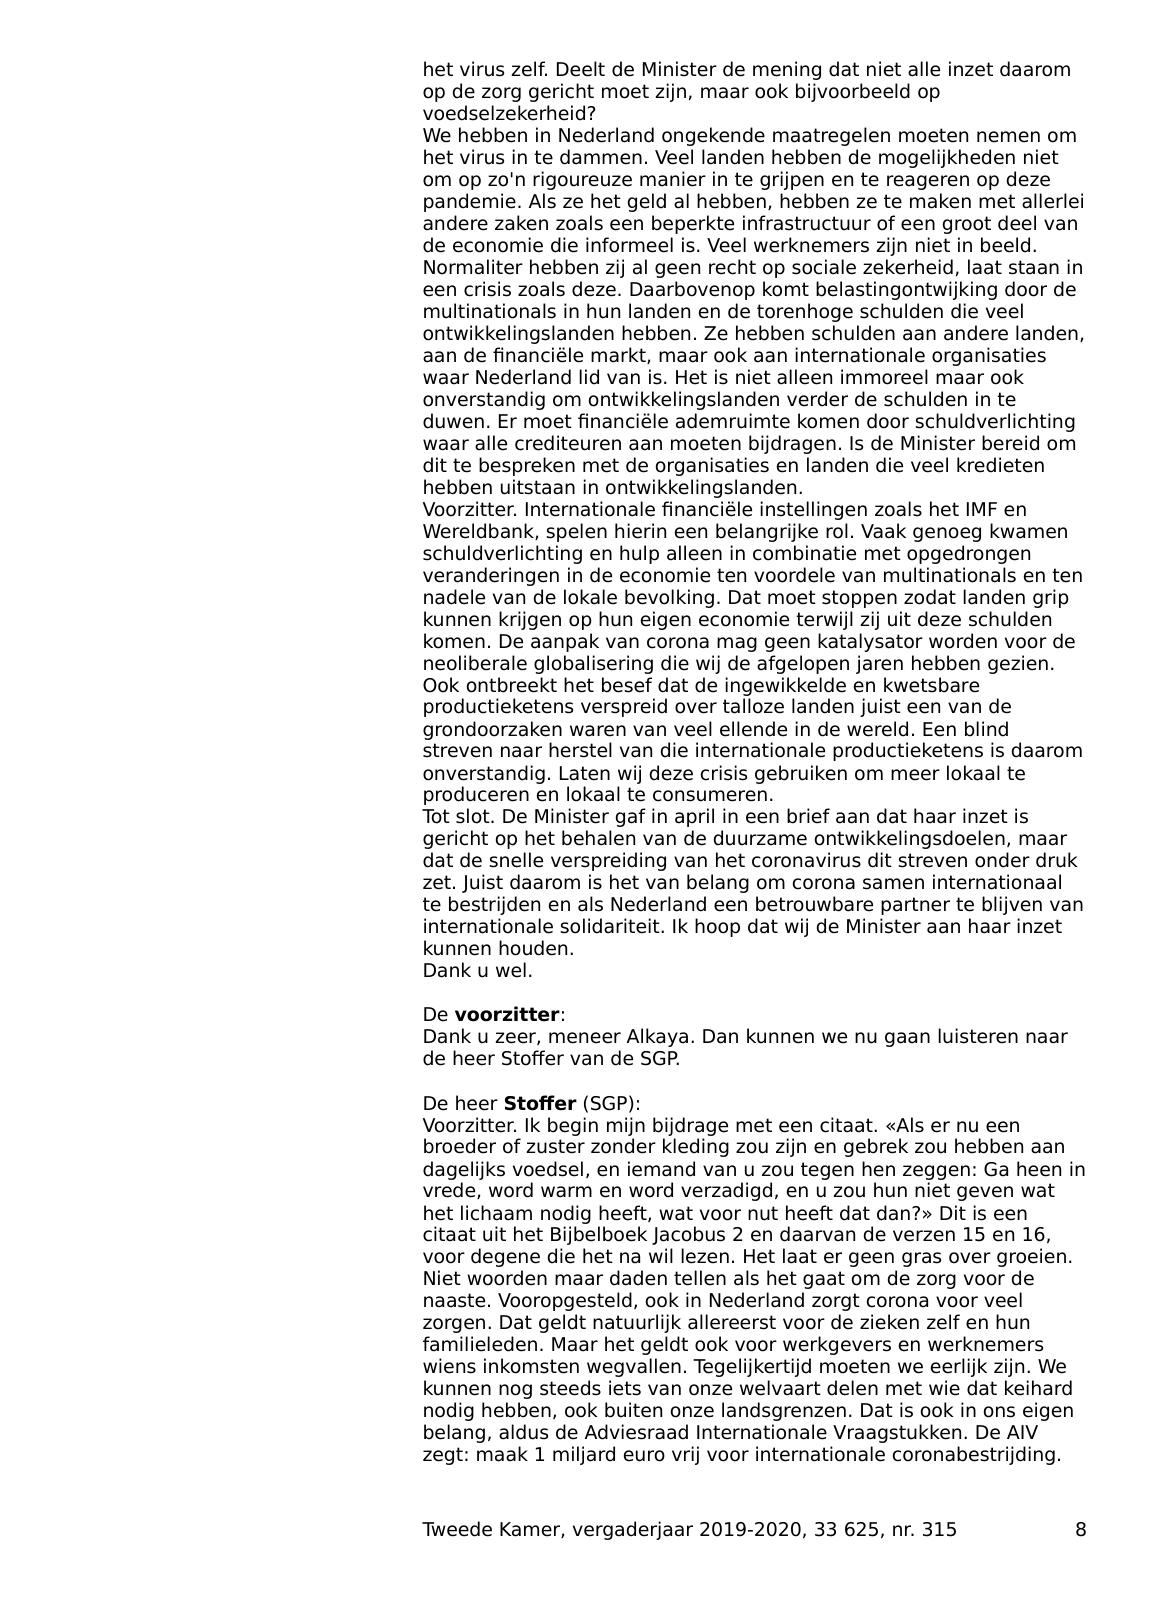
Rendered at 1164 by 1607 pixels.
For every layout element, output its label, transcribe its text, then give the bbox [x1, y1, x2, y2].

text Dank u zeer, meneer Alkaya. Dan kunnen we nu gaan luisteren naar de heer Stoffer van de SGP. [422, 1026, 1087, 1070]
text Voorzitter. Ik begin mijn bijdrage met een citaat. «Als er nu een broeder of zuster zonder kleding zou zijn en gebrek zou hebben aan dagelijks voedsel, en iemand van u zou tegen hen zeggen: Ga heen in vrede, word warm en word verzadigd, en u zou hun niet geven wat het lichaam nodig heeft, wat voor nut heeft dat dan?» Dit is een citaat uit het Bijbelboek Jacobus 2 en daarvan de verzen 15 en 16, voor degene die het na wil lezen. Het laat er geen gras over groeien. Niet woorden maar daden tellen als het gaat om de zorg voor de naaste. Vooropgesteld, ook in Nederland zorgt corona voor veel zorgen. Dat geldt natuurlijk allereerst voor de zieken zelf en hun familieleden. Maar het geldt ook voor werkgevers en werknemers wiens inkomsten wegvallen. Tegelijkertijd moeten we eerlijk zijn. We kunnen nog steeds iets van onze welvaart delen met wie dat keihard nodig hebben, ook buiten onze landsgrenzen. Dat is ook in ons eigen belang, aldus de Adviesraad Internationale Vraagstukken. De AIV zegt: maak 1 miljard euro vrij voor internationale coronabestrijding. [422, 1114, 1087, 1466]
text Voorzitter. Internationale financiële instellingen zoals het IMF en Wereldbank, spelen hierin een belangrijke rol. Vaak genoeg kwamen schuldverlichting en hulp alleen in combinatie met opgedrongen veranderingen in de economie ten voordele van multinationals en ten nadele van de lokale bevolking. Dat moet stoppen zodat landen grip kunnen krijgen op hun eigen economie terwijl zij uit deze schulden komen. De aanpak van corona mag geen katalysator worden voor de neoliberale globalisering die wij de afgelopen jaren hebben gezien. Ook ontbreekt het besef dat de ingewikkelde en kwetsbare productieketens verspreid over talloze landen juist een van de grondoorzaken waren van veel ellende in de wereld. Een blind streven naar herstel van die internationale productieketens is daarom onverstandig. Laten wij deze crisis gebruiken om meer lokaal te produceren en lokaal te consumeren. [422, 499, 1087, 806]
text We hebben in Nederland ongekende maatregelen moeten nemen om het virus in te dammen. Veel landen hebben de mogelijkheden niet om op zo'n rigoureuze manier in te grijpen en te reageren op deze pandemie. Als ze het geld al hebben, hebben ze te maken met allerlei andere zaken zoals een beperkte infrastructuur of een groot deel van de economie die informeel is. Veel werknemers zijn niet in beeld. Normaliter hebben zij al geen recht op sociale zekerheid, laat staan in een crisis zoals deze. Daarbovenop komt belastingontwijking door de multinationals in hun landen en de torenhoge schulden die veel ontwikkelingslanden hebben. Ze hebben schulden aan andere landen, aan de financiële markt, maar ook aan internationale organisaties waar Nederland lid van is. Het is niet alleen immoreel maar ook onverstandig om ontwikkelingslanden verder de schulden in te duwen. Er moet financiële ademruimte komen door schuldverlichting waar alle crediteuren aan moeten bijdragen. Is de Minister bereid om dit te bespreken met de organisaties en landen die veel kredieten hebben uitstaan in ontwikkelingslanden. [422, 125, 1087, 499]
text Dank u wel. [422, 960, 1087, 982]
text De voorzitter: [422, 1004, 1087, 1026]
text het virus zelf. Deelt de Minister de mening dat niet alle inzet daarom op de zorg gericht moet zijn, maar ook bijvoorbeeld op voedselzekerheid? [422, 59, 1087, 125]
text Tot slot. De Minister gaf in april in een brief aan dat haar inzet is gericht op het behalen van de duurzame ontwikkelingsdoelen, maar dat de snelle verspreiding van het coronavirus dit streven onder druk zet. Juist daarom is het van belang om corona samen internationaal te bestrijden en als Nederland een betrouwbare partner te blijven van internationale solidariteit. Ik hoop dat wij de Minister aan haar inzet kunnen houden. [422, 806, 1087, 960]
text De heer Stoffer (SGP): [422, 1092, 1087, 1114]
